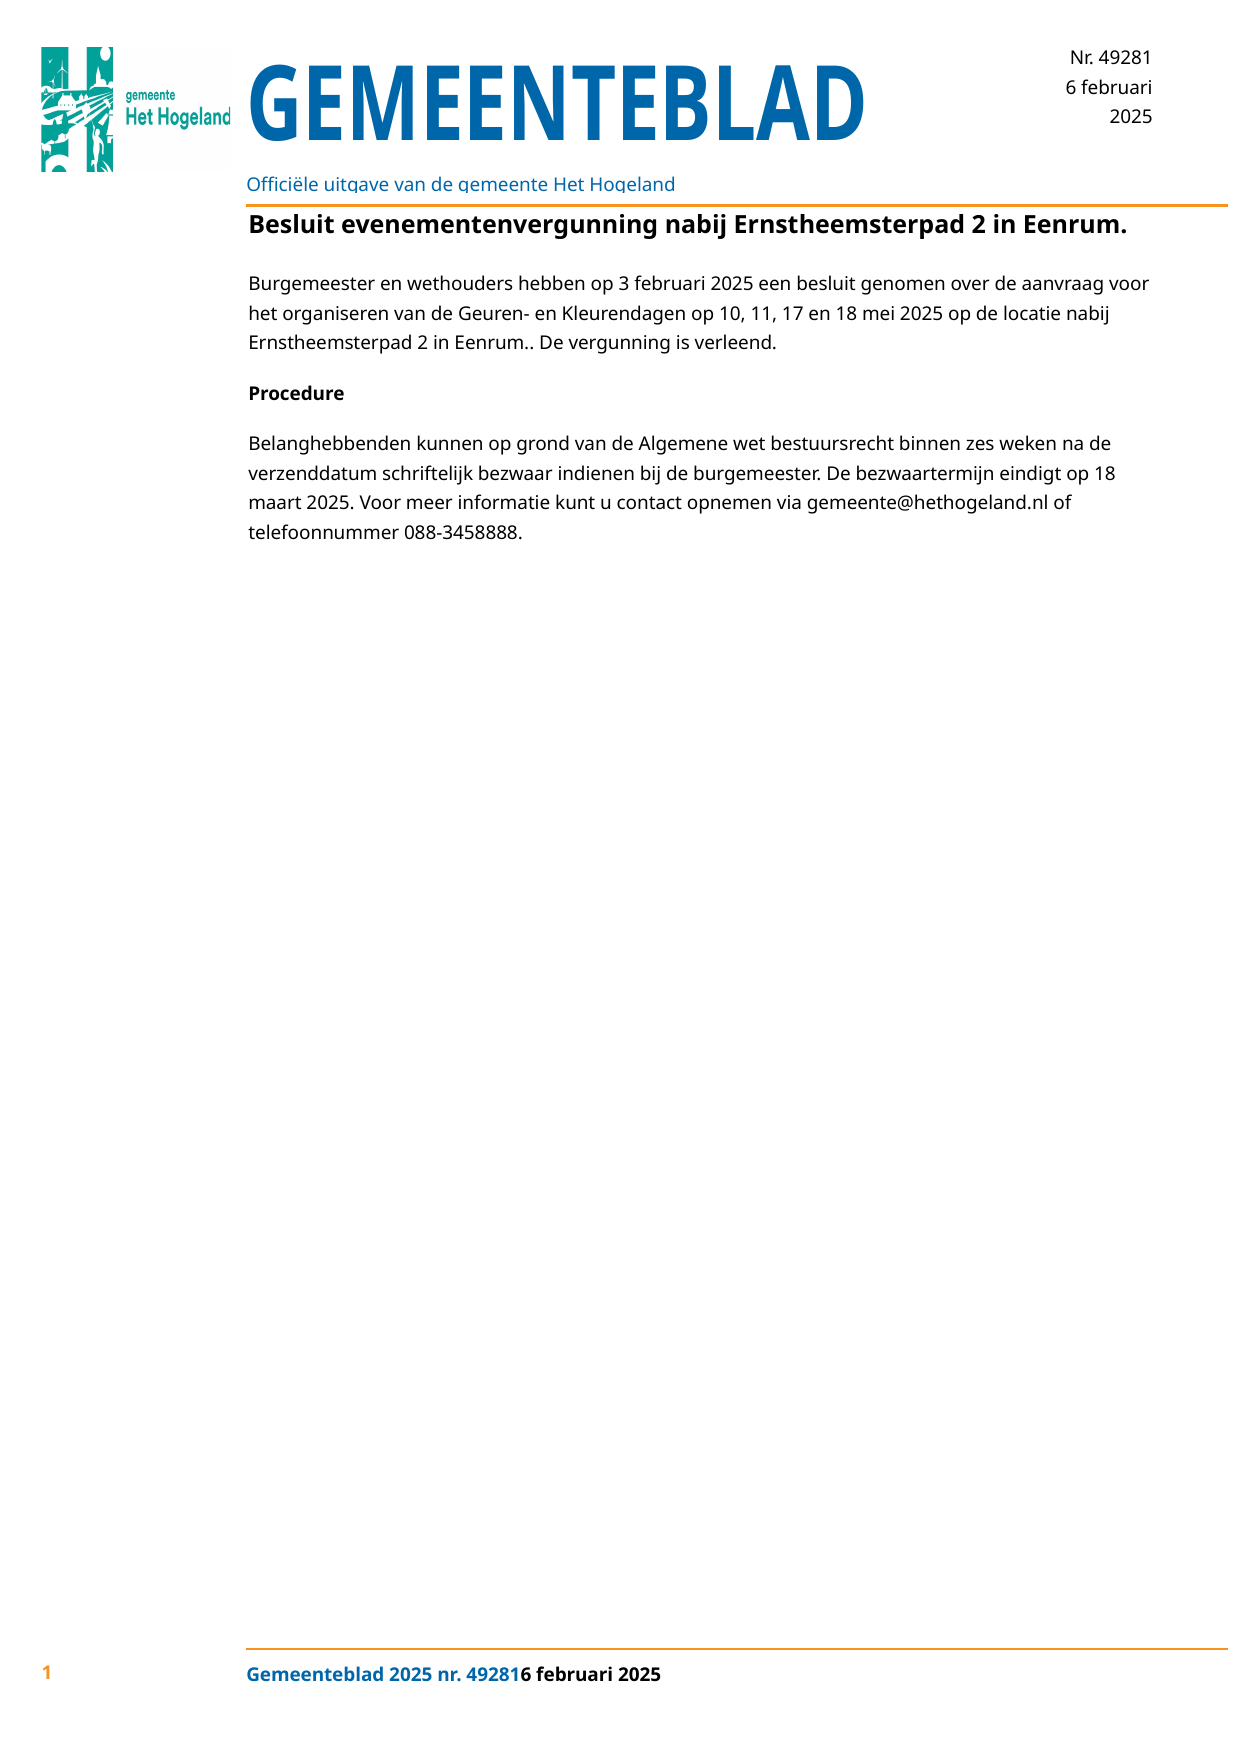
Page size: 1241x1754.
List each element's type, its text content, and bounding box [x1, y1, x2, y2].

text Belanghebbenden kunnen op grond van de Algemene wet bestuursrecht binnen zes weken na de verzenddatum schriftelijk bezwaar indienen bij de burgemeester. De bezwaartermijn eindigt op 18 maart 2025. Voor meer informatie kunt u contact opnemen via gemeente@hethogeland.nl of telefoonnummer 088-3458888. [248, 430, 1152, 545]
text Procedure [248, 380, 1152, 406]
picture [41, 47, 231, 172]
text Burgemeester en wethouders hebben op 3 februari 2025 een besluit genomen over de aanvraag voor het organiseren van de Geuren- en Kleurendagen op 10, 11, 17 en 18 mei 2025 op de locatie nabij Ernstheemsterpad 2 in Eenrum.. De vergunning is verleend. [248, 270, 1152, 355]
text Besluit evenementenvergunning nabij Ernstheemsterpad 2 in Eenrum. [248, 207, 1152, 241]
